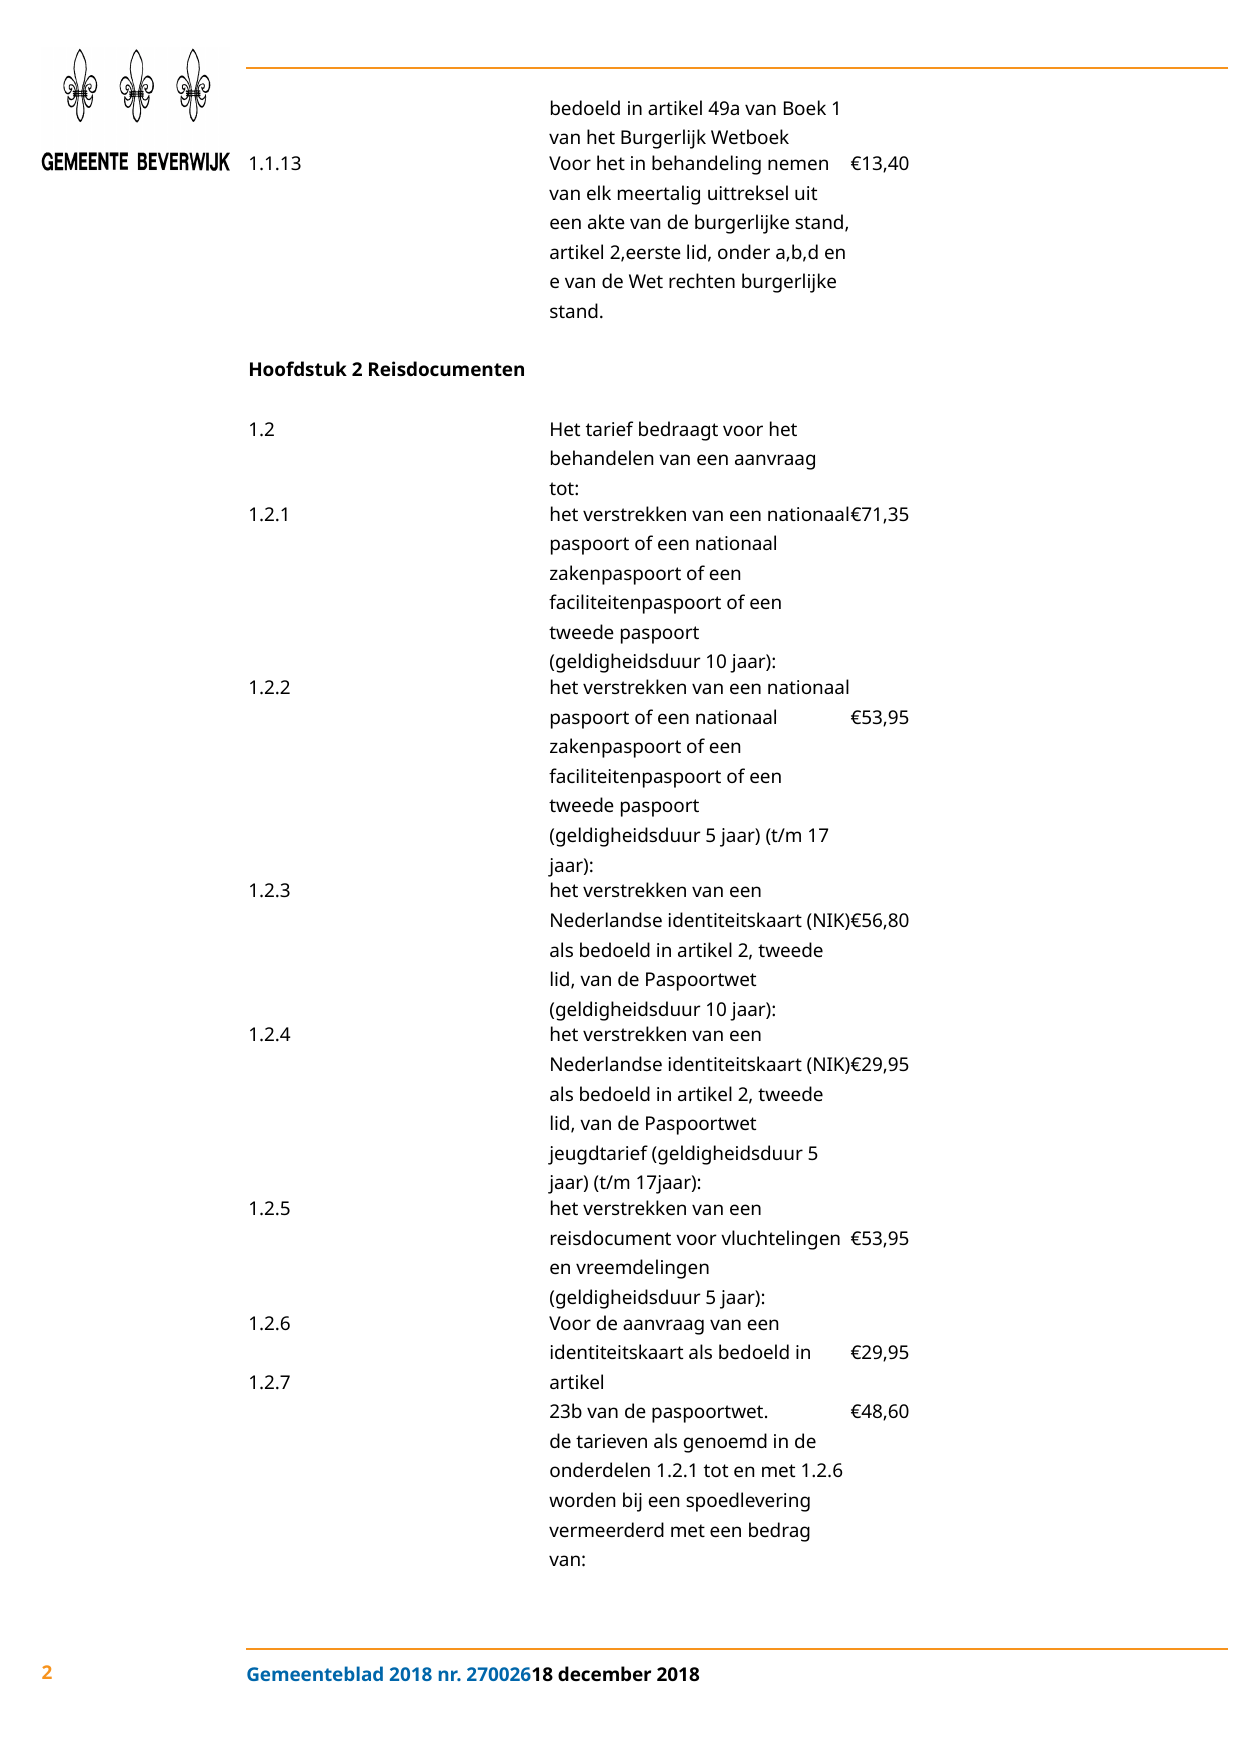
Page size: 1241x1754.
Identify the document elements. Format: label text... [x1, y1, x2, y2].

table_cell 1.2.5 [248, 1195, 549, 1310]
text Hoofdstuk 2 Reisdocumenten [248, 357, 1152, 382]
table_cell het verstrekken van een nationaal paspoort of een nationaal zakenpaspoort of een faciliteitenpaspoort of een tweede paspoort (geldigheidsduur 10 jaar): [549, 501, 850, 674]
table_cell [850, 95, 1152, 150]
table_cell het verstrekken van een Nederlandse identiteitskaart (NIK) als bedoeld in artikel 2, tweede lid, van de Paspoortwet (geldigheidsduur 10 jaar): [549, 878, 850, 1022]
table_cell 1.1.13 [248, 150, 549, 324]
table_header Het tarief bedraagt voor het behandelen van een aanvraag tot: [549, 416, 850, 501]
table_header [850, 416, 1152, 501]
table_cell €71,35 [850, 501, 1152, 674]
table_cell het verstrekken van een reisdocument voor vluchtelingen en vreemdelingen (geldigheidsduur 5 jaar): [549, 1195, 850, 1310]
table_cell 1.2.4 [248, 1022, 549, 1195]
table_cell €56,80 [850, 878, 1152, 1022]
table_cell Voor het in behandeling nemen van elk meertalig uittreksel uit een akte van de burgerlijke stand, artikel 2,eerste lid, onder a,b,d en e van de Wet rechten burgerlijke stand. [549, 150, 850, 324]
table_cell 1.2.1 [248, 501, 549, 674]
table_cell bedoeld in artikel 49a van Boek 1 van het Burgerlijk Wetboek [549, 95, 850, 150]
table_cell €13,40 [850, 150, 1152, 324]
table_cell Voor de aanvraag van een identiteitskaart als bedoeld in artikel 23b van de paspoortwet. de tarieven als genoemd in de onderdelen 1.2.1 tot en met 1.2.6 worden bij een spoedlevering vermeerderd met een bedrag van: [549, 1310, 850, 1572]
table_cell 1.2.2 [248, 674, 549, 878]
picture [41, 47, 231, 172]
table_cell het verstrekken van een nationaal paspoort of een nationaal zakenpaspoort of een faciliteitenpaspoort of een tweede paspoort (geldigheidsduur 5 jaar) (t/m 17 jaar): [549, 674, 850, 878]
table_cell €29,95 €48,60 [850, 1310, 1152, 1572]
table_cell 1.2.6 1.2.7 [248, 1310, 549, 1572]
table_header 1.2 [248, 416, 549, 501]
table_cell €29,95 [850, 1022, 1152, 1195]
table_cell 1.2.3 [248, 878, 549, 1022]
table_cell €53,95 [850, 1195, 1152, 1310]
table_cell het verstrekken van een Nederlandse identiteitskaart (NIK) als bedoeld in artikel 2, tweede lid, van de Paspoortwet jeugdtarief (geldigheidsduur 5 jaar) (t/m 17jaar): [549, 1022, 850, 1195]
table_cell [248, 95, 549, 150]
table_cell €53,95 [850, 674, 1152, 878]
